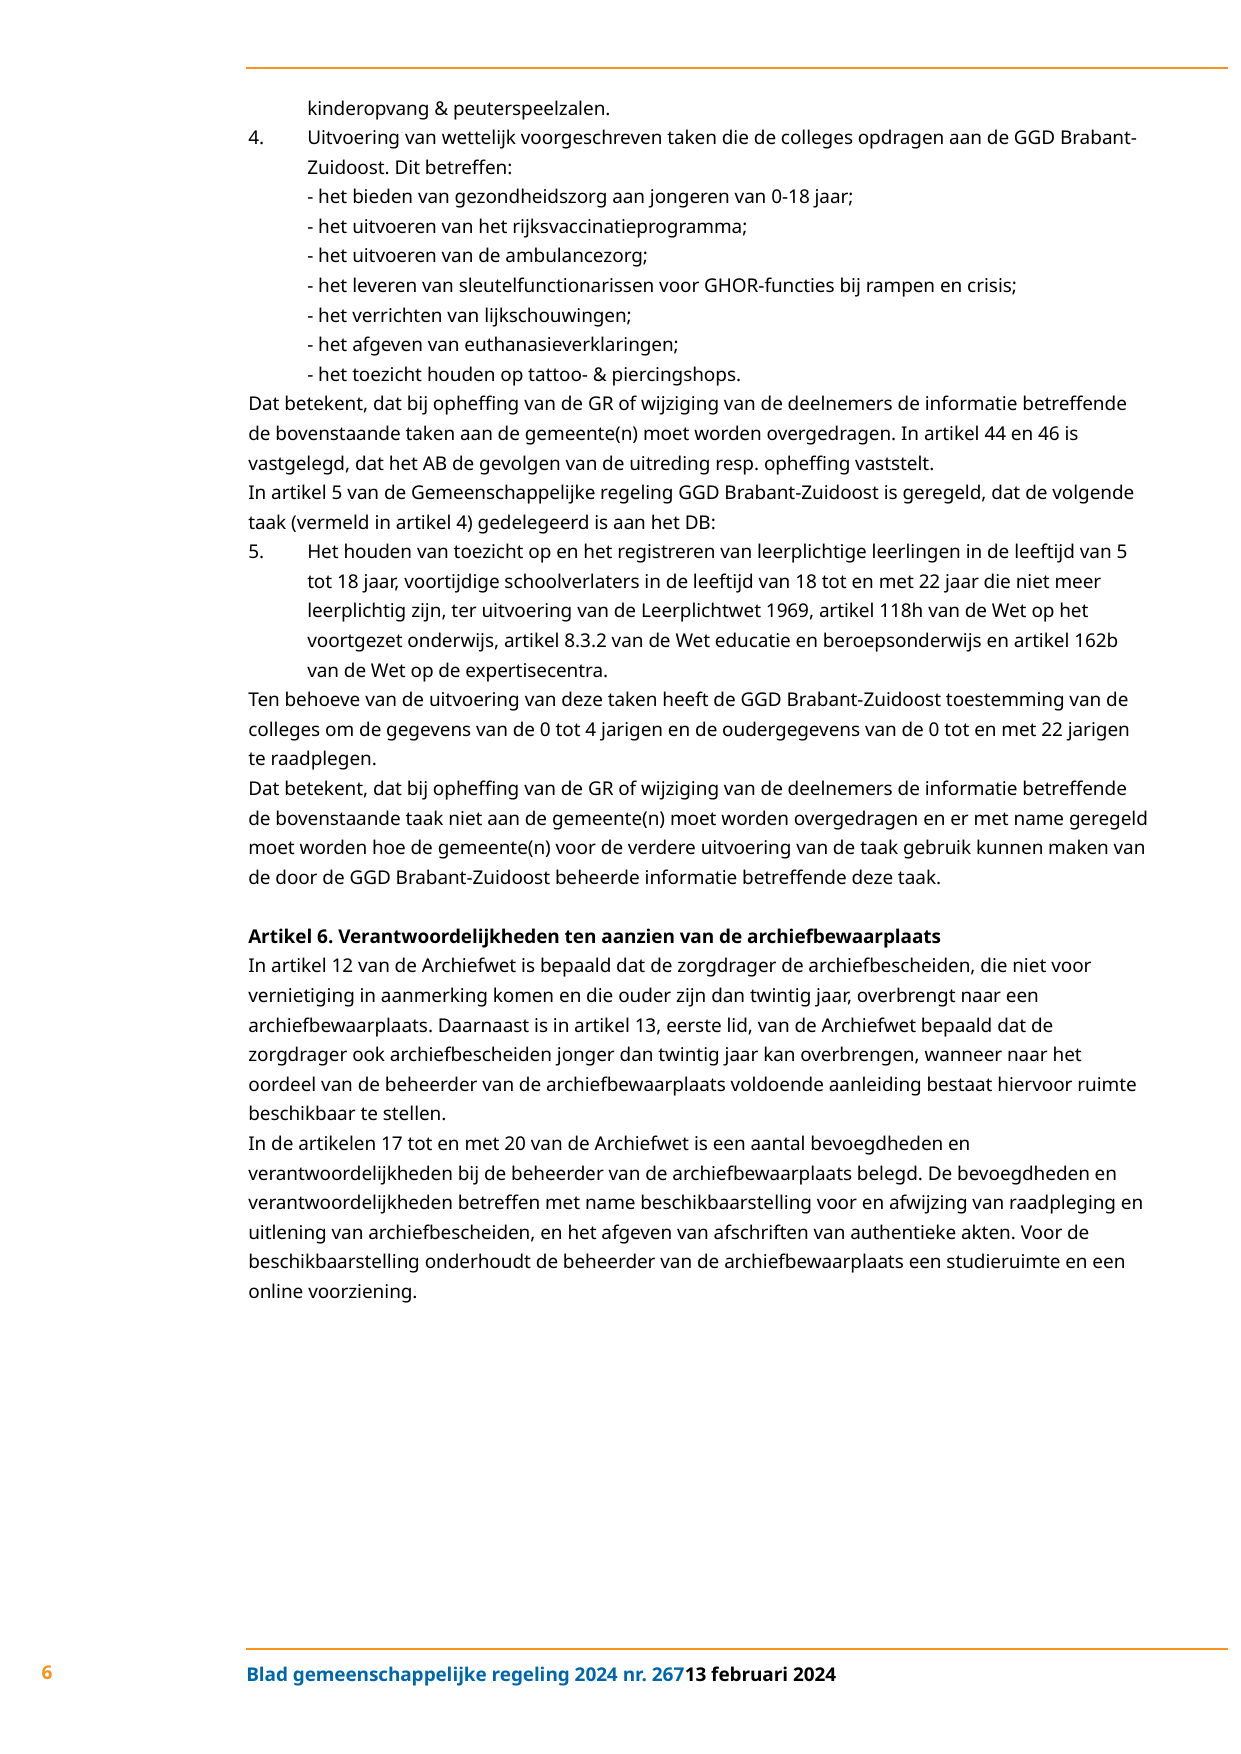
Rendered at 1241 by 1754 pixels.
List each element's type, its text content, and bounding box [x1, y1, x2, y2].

text Dat betekent, dat bij opheffing van de GR of wijziging van de deelnemers de informatie betreffende de bovenstaande taken aan de gemeente(n) moet worden overgedragen. In artikel 44 en 46 is vastgelegd, dat het AB de gevolgen van de uitreding resp. opheffing vaststelt. [248, 391, 1152, 476]
list - het uitvoeren van het rijksvaccinatieprogramma; [248, 213, 1152, 239]
picture [41, 47, 231, 172]
text Artikel 6. Verantwoordelijkheden ten aanzien van de archiefbewaarplaats [248, 923, 1152, 949]
text In artikel 5 van de Gemeenschappelijke regeling GGD Brabant-Zuidoost is geregeld, dat de volgende taak (vermeld in artikel 4) gedelegeerd is aan het DB: [248, 479, 1152, 535]
text Ten behoeve van de uitvoering van deze taken heeft de GGD Brabant-Zuidoost toestemming van de colleges om de gegevens van de 0 tot 4 jarigen en de oudergegevens van de 0 tot en met 22 jarigen te raadplegen. [248, 686, 1152, 771]
list Uitvoering van wettelijk voorgeschreven taken die de colleges opdragen aan de GGD Brabant-Zuidoost. Dit betreffen: [248, 124, 1152, 180]
text In artikel 12 van de Archiefwet is bepaald dat de zorgdrager de archiefbescheiden, die niet voor vernietiging in aanmerking komen en die ouder zijn dan twintig jaar, overbrengt naar een archiefbewaarplaats. Daarnaast is in artikel 13, eerste lid, van de Archiefwet bepaald dat de zorgdrager ook archiefbescheiden jonger dan twintig jaar kan overbrengen, wanneer naar het oordeel van de beheerder van de archiefbewaarplaats voldoende aanleiding bestaat hiervoor ruimte beschikbaar te stellen. [248, 953, 1152, 1126]
list - het leveren van sleutelfunctionarissen voor GHOR-functies bij rampen en crisis; [248, 272, 1152, 298]
list - het verrichten van lijkschouwingen; [248, 302, 1152, 328]
list - het toezicht houden op tattoo- & piercingshops. [248, 361, 1152, 387]
list - het bieden van gezondheidszorg aan jongeren van 0-18 jaar; [248, 183, 1152, 209]
list Het houden van toezicht op en het registreren van leerplichtige leerlingen in de leeftijd van 5 tot 18 jaar, voortijdige schoolverlaters in de leeftijd van 18 tot en met 22 jaar die niet meer leerplichtig zijn, ter uitvoering van de Leerplichtwet 1969, artikel 118h van de Wet op het voortgezet onderwijs, artikel 8.3.2 van de Wet educatie en beroepsonderwijs en artikel 162b van de Wet op de expertisecentra. [248, 538, 1152, 683]
list kinderopvang & peuterspeelzalen. [248, 95, 1152, 121]
text In de artikelen 17 tot en met 20 van de Archiefwet is een aantal bevoegdheden en verantwoordelijkheden bij de beheerder van de archiefbewaarplaats belegd. De bevoegdheden en verantwoordelijkheden betreffen met name beschikbaarstelling voor en afwijzing van raadpleging en uitlening van archiefbescheiden, en het afgeven van afschriften van authentieke akten. Voor de beschikbaarstelling onderhoudt de beheerder van de archiefbewaarplaats een studieruimte en een online voorziening. [248, 1130, 1152, 1304]
text Dat betekent, dat bij opheffing van de GR of wijziging van de deelnemers de informatie betreffende de bovenstaande taak niet aan de gemeente(n) moet worden overgedragen en er met name geregeld moet worden hoe de gemeente(n) voor de verdere uitvoering van de taak gebruik kunnen maken van de door de GGD Brabant-Zuidoost beheerde informatie betreffende deze taak. [248, 775, 1152, 890]
list - het afgeven van euthanasieverklaringen; [248, 331, 1152, 357]
list - het uitvoeren van de ambulancezorg; [248, 243, 1152, 268]
